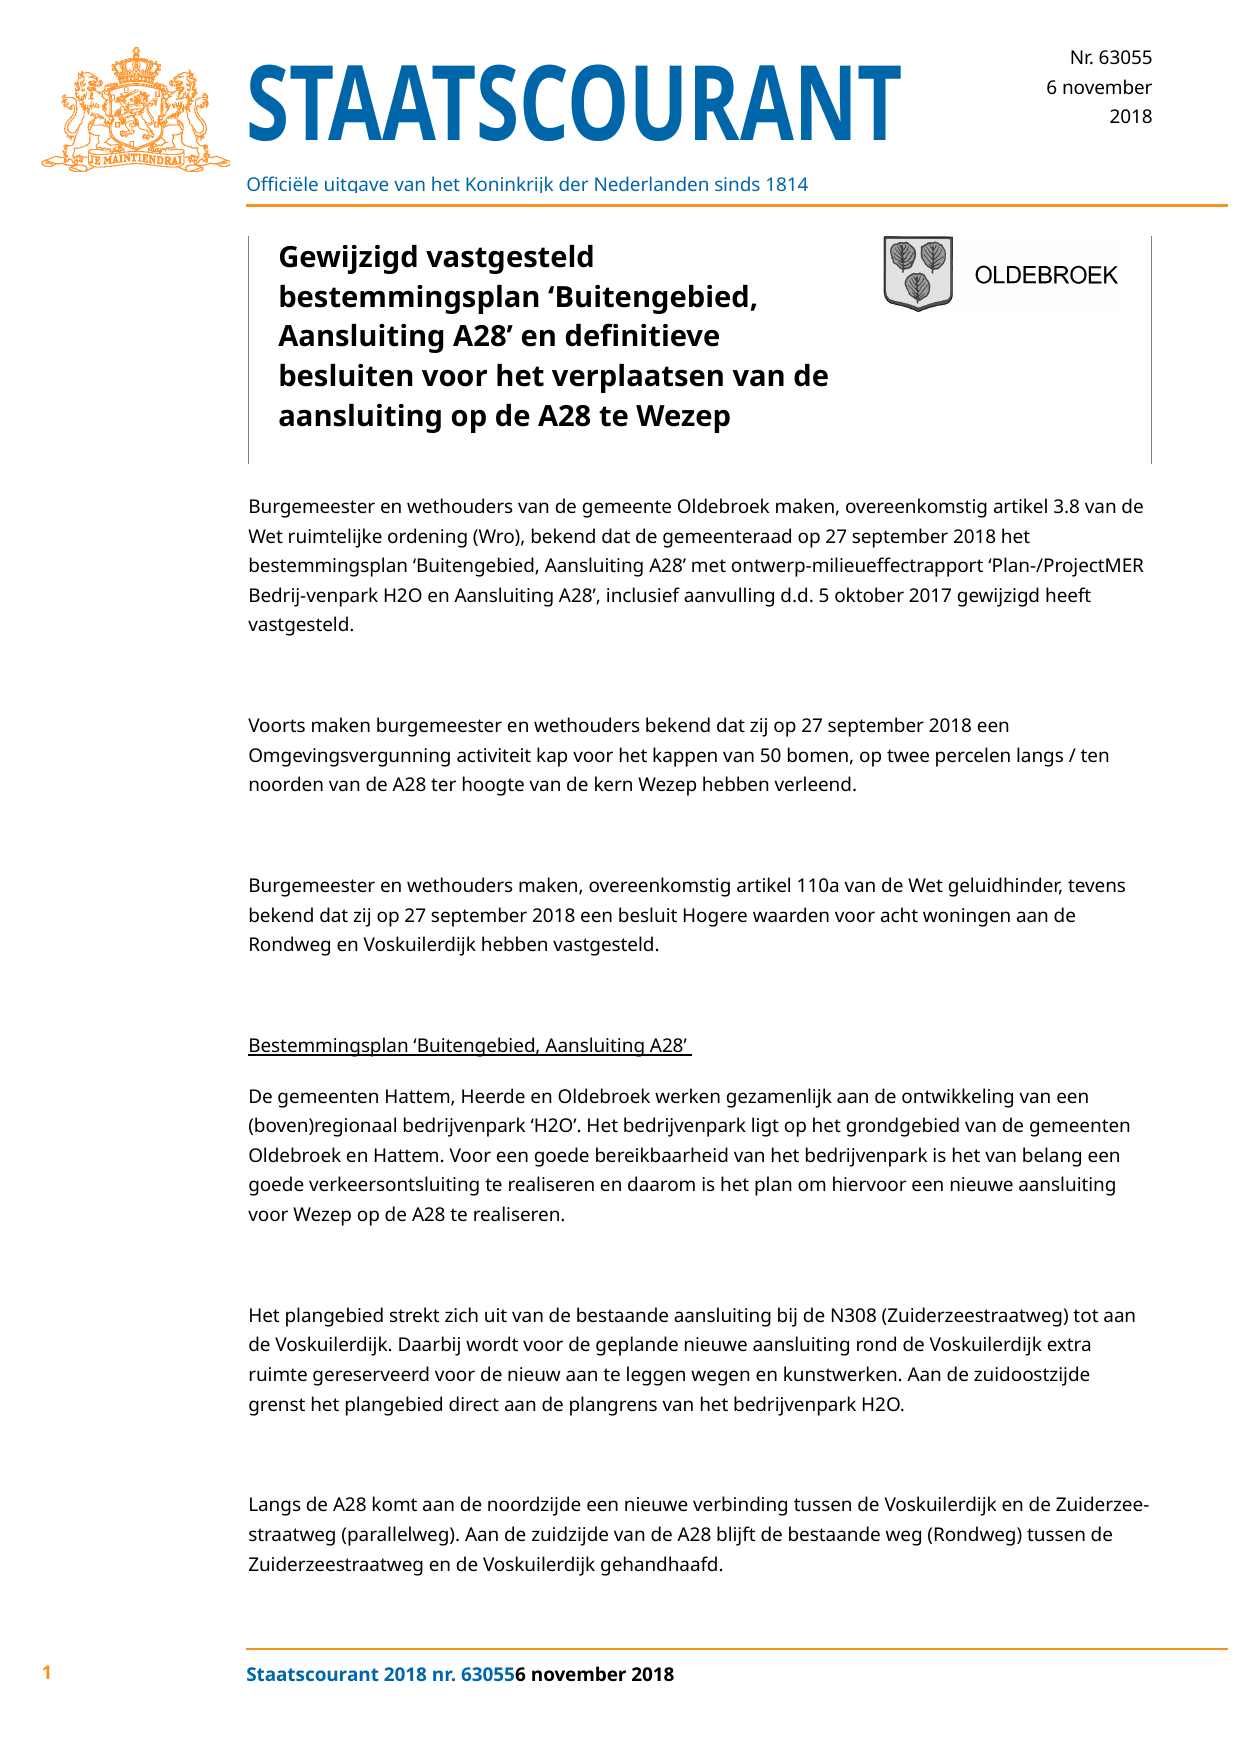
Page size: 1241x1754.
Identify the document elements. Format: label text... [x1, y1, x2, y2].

text Burgemeester en wethouders maken, overeenkomstig artikel 110a van de Wet geluidhinder, tevens bekend dat zij op 27 september 2018 een besluit Hogere waarden voor acht woningen aan de Rondweg en Voskuilerdijk hebben vastgesteld. [248, 872, 1152, 957]
text Het plangebied strekt zich uit van de bestaande aansluiting bij de N308 (Zuiderzeestraatweg) tot aan de Voskuilerdijk. Daarbij wordt voor de geplande nieuwe aansluiting rond de Voskuilerdijk extra ruimte gereserveerd voor de nieuw aan te leggen wegen en kunstwerken. Aan de zuidoostzijde grenst het plangebied direct aan de plangrens van het bedrijvenpark H2O. [248, 1302, 1152, 1417]
table_header Gewijzigd vastgesteld bestemmingsplan ‘Buitengebied, Aansluiting A28’ en definitieve besluiten voor het verplaatsen van de aansluiting op de A28 te Wezep [249, 236, 850, 464]
text De gemeenten Hattem, Heerde en Oldebroek werken gezamenlijk aan de ontwikkeling van een (boven)regionaal bedrijvenpark ‘H2O’. Het bedrijvenpark ligt op het grondgebied van de gemeenten Oldebroek en Hattem. Voor een goede bereikbaarheid van het bedrijvenpark is het van belang een goede verkeersontsluiting te realiseren en daarom is het plan om hiervoor een nieuwe aansluiting voor Wezep op de A28 te realiseren. [248, 1083, 1152, 1227]
picture [41, 47, 231, 172]
text Burgemeester en wethouders van de gemeente Oldebroek maken, overeenkomstig artikel 3.8 van de Wet ruimtelijke ordening (Wro), bekend dat de gemeenteraad op 27 september 2018 het bestemmingsplan ‘Buitengebied, Aansluiting A28’ met ontwerp-milieueffectrapport ‘Plan-/ProjectMER Bedrij-venpark H2O en Aansluiting A28’, inclusief aanvulling d.d. 5 oktober 2017 gewijzigd heeft vastgesteld. [248, 493, 1152, 637]
text Langs de A28 komt aan de noordzijde een nieuwe verbinding tussen de Voskuilerdijk en de Zuiderzee-straatweg (parallelweg). Aan de zuidzijde van de A28 blijft de bestaande weg (Rondweg) tussen de Zuiderzeestraatweg en de Voskuilerdijk gehandhaafd. [248, 1492, 1152, 1577]
text Voorts maken burgemeester en wethouders bekend dat zij op 27 september 2018 een Omgevingsvergunning activiteit kap voor het kappen van 50 bomen, op twee percelen langs / ten noorden van de A28 ter hoogte van de kern Wezep hebben verleend. [248, 712, 1152, 797]
table_header [850, 236, 1151, 464]
picture [882, 236, 1119, 314]
text Bestemmingsplan ‘Buitengebied, Aansluiting A28’ [248, 1032, 1152, 1058]
